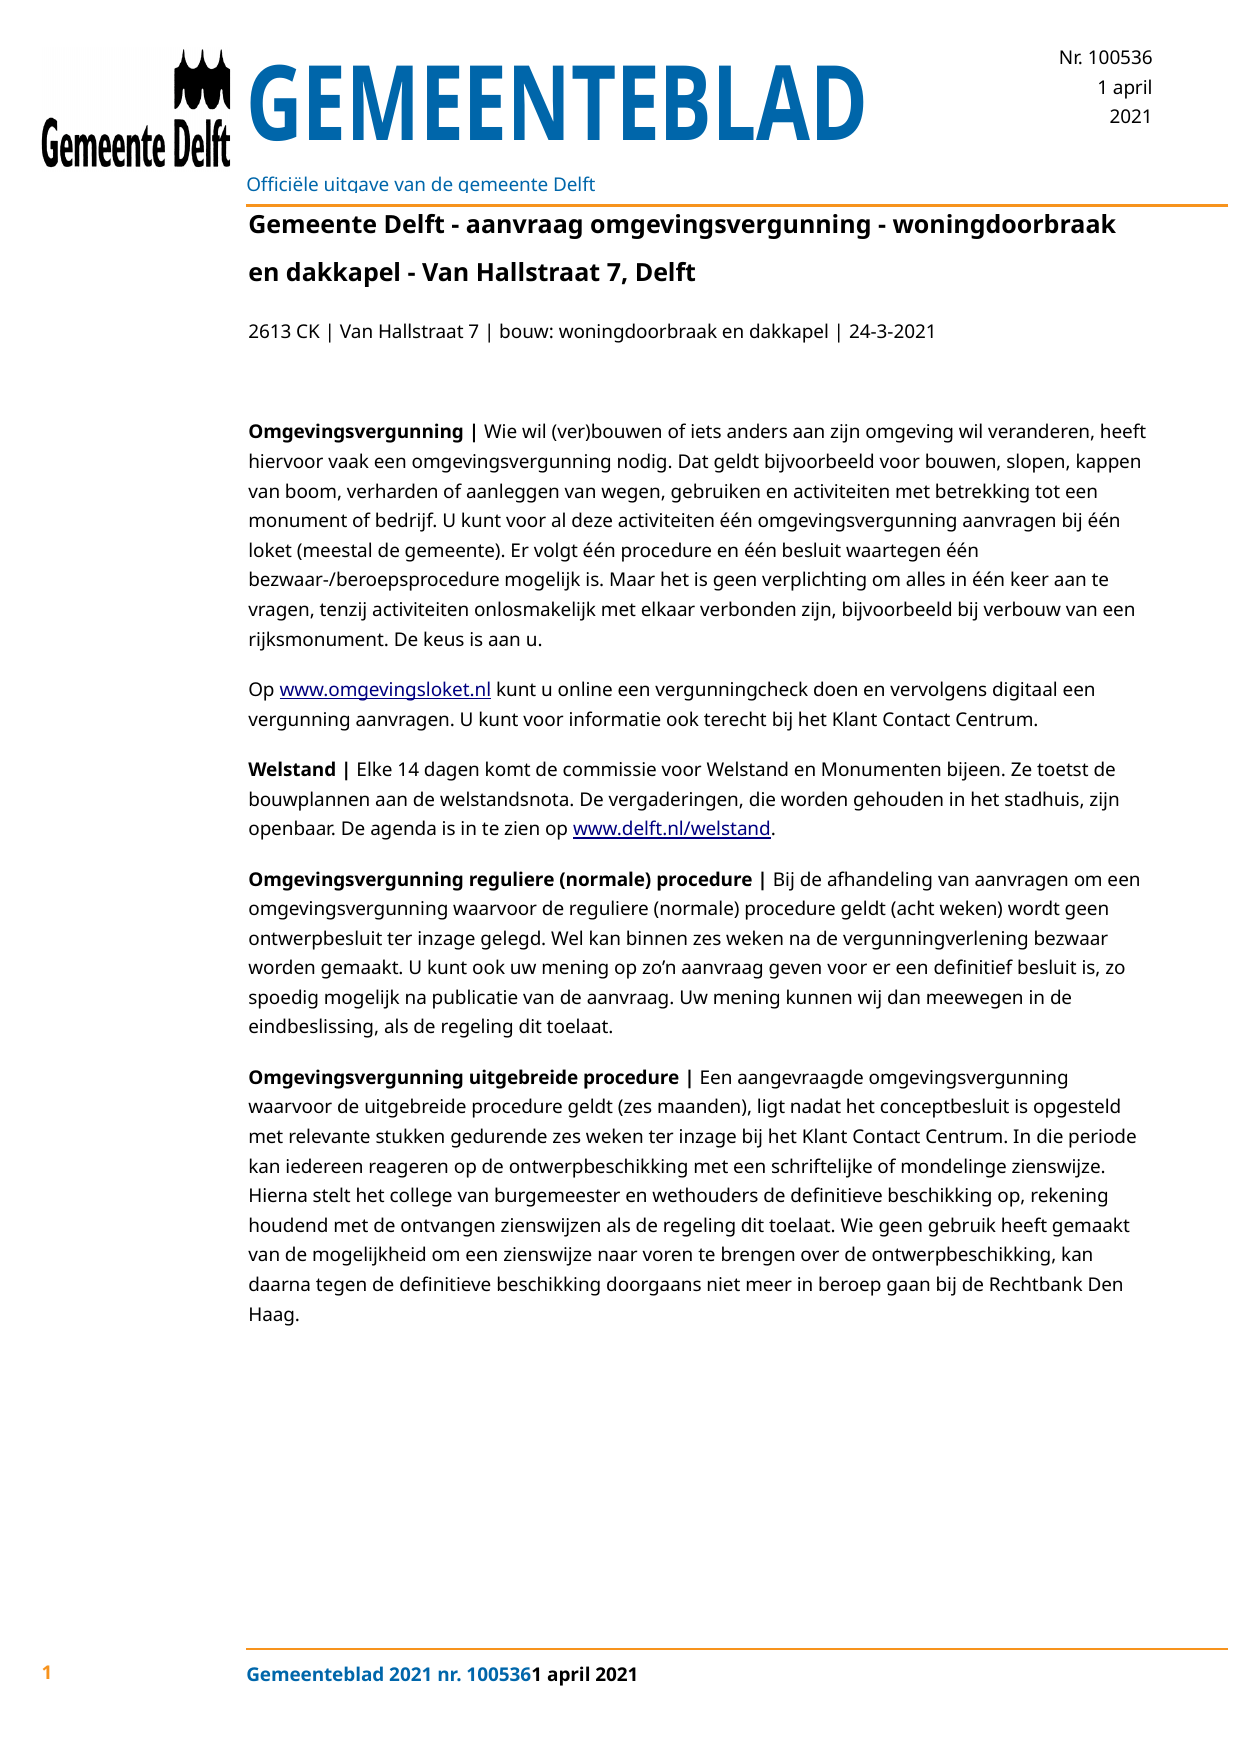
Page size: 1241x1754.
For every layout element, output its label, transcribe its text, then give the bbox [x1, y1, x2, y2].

text Omgevingsvergunning uitgebreide procedure | Een aangevraagde omgevingsvergunning waarvoor de uitgebreide procedure geldt (zes maanden), ligt nadat het conceptbesluit is opgesteld met relevante stukken gedurende zes weken ter inzage bij het Klant Contact Centrum. In die periode kan iedereen reageren op de ontwerpbeschikking met een schriftelijke of mondelinge zienswijze. Hierna stelt het college van burgemeester en wethouders de definitieve beschikking op, rekening houdend met de ontvangen zienswijzen als de regeling dit toelaat. Wie geen gebruik heeft gemaakt van de mogelijkheid om een zienswijze naar voren te brengen over de ontwerpbeschikking, kan daarna tegen de definitieve beschikking doorgaans niet meer in beroep gaan bij de Rechtbank Den Haag. [248, 1064, 1152, 1327]
text Welstand | Elke 14 dagen komt de commissie voor Welstand en Monumenten bijeen. Ze toetst de bouwplannen aan de welstandsnota. De vergaderingen, die worden gehouden in het stadhuis, zijn openbaar. De agenda is in te zien op www.delft.nl/welstand. [248, 756, 1152, 841]
text Omgevingsvergunning reguliere (normale) procedure | Bij de afhandeling van aanvragen om een omgevingsvergunning waarvoor de reguliere (normale) procedure geldt (acht weken) wordt geen ontwerpbesluit ter inzage gelegd. Wel kan binnen zes weken na de vergunningverlening bezwaar worden gemaakt. U kunt ook uw mening op zo’n aanvraag geven voor er een definitief besluit is, zo spoedig mogelijk na publicatie van de aanvraag. Uw mening kunnen wij dan meewegen in de eindbeslissing, als de regeling dit toelaat. [248, 866, 1152, 1039]
picture [41, 47, 231, 172]
text Omgevingsvergunning | Wie wil (ver)bouwen of iets anders aan zijn omgeving wil veranderen, heeft hiervoor vaak een omgevingsvergunning nodig. Dat geldt bijvoorbeeld voor bouwen, slopen, kappen van boom, verharden of aanleggen van wegen, gebruiken en activiteiten met betrekking tot een monument of bedrijf. U kunt voor al deze activiteiten één omgevingsvergunning aanvragen bij één loket (meestal de gemeente). Er volgt één procedure en één besluit waartegen één bezwaar-/beroepsprocedure mogelijk is. Maar het is geen verplichting om alles in één keer aan te vragen, tenzij activiteiten onlosmakelijk met elkaar verbonden zijn, bijvoorbeeld bij verbouw van een rijksmonument. De keus is aan u. [248, 419, 1152, 652]
text Gemeente Delft - aanvraag omgevingsvergunning - woningdoorbraak en dakkapel - Van Hallstraat 7, Delft [248, 207, 1152, 288]
text 2613 CK | Van Hallstraat 7 | bouw: woningdoorbraak en dakkapel | 24-3-2021 [248, 318, 1152, 344]
text Op www.omgevingsloket.nl kunt u online een vergunningcheck doen en vervolgens digitaal een vergunning aanvragen. U kunt voor informatie ook terecht bij het Klant Contact Centrum. [248, 676, 1152, 732]
